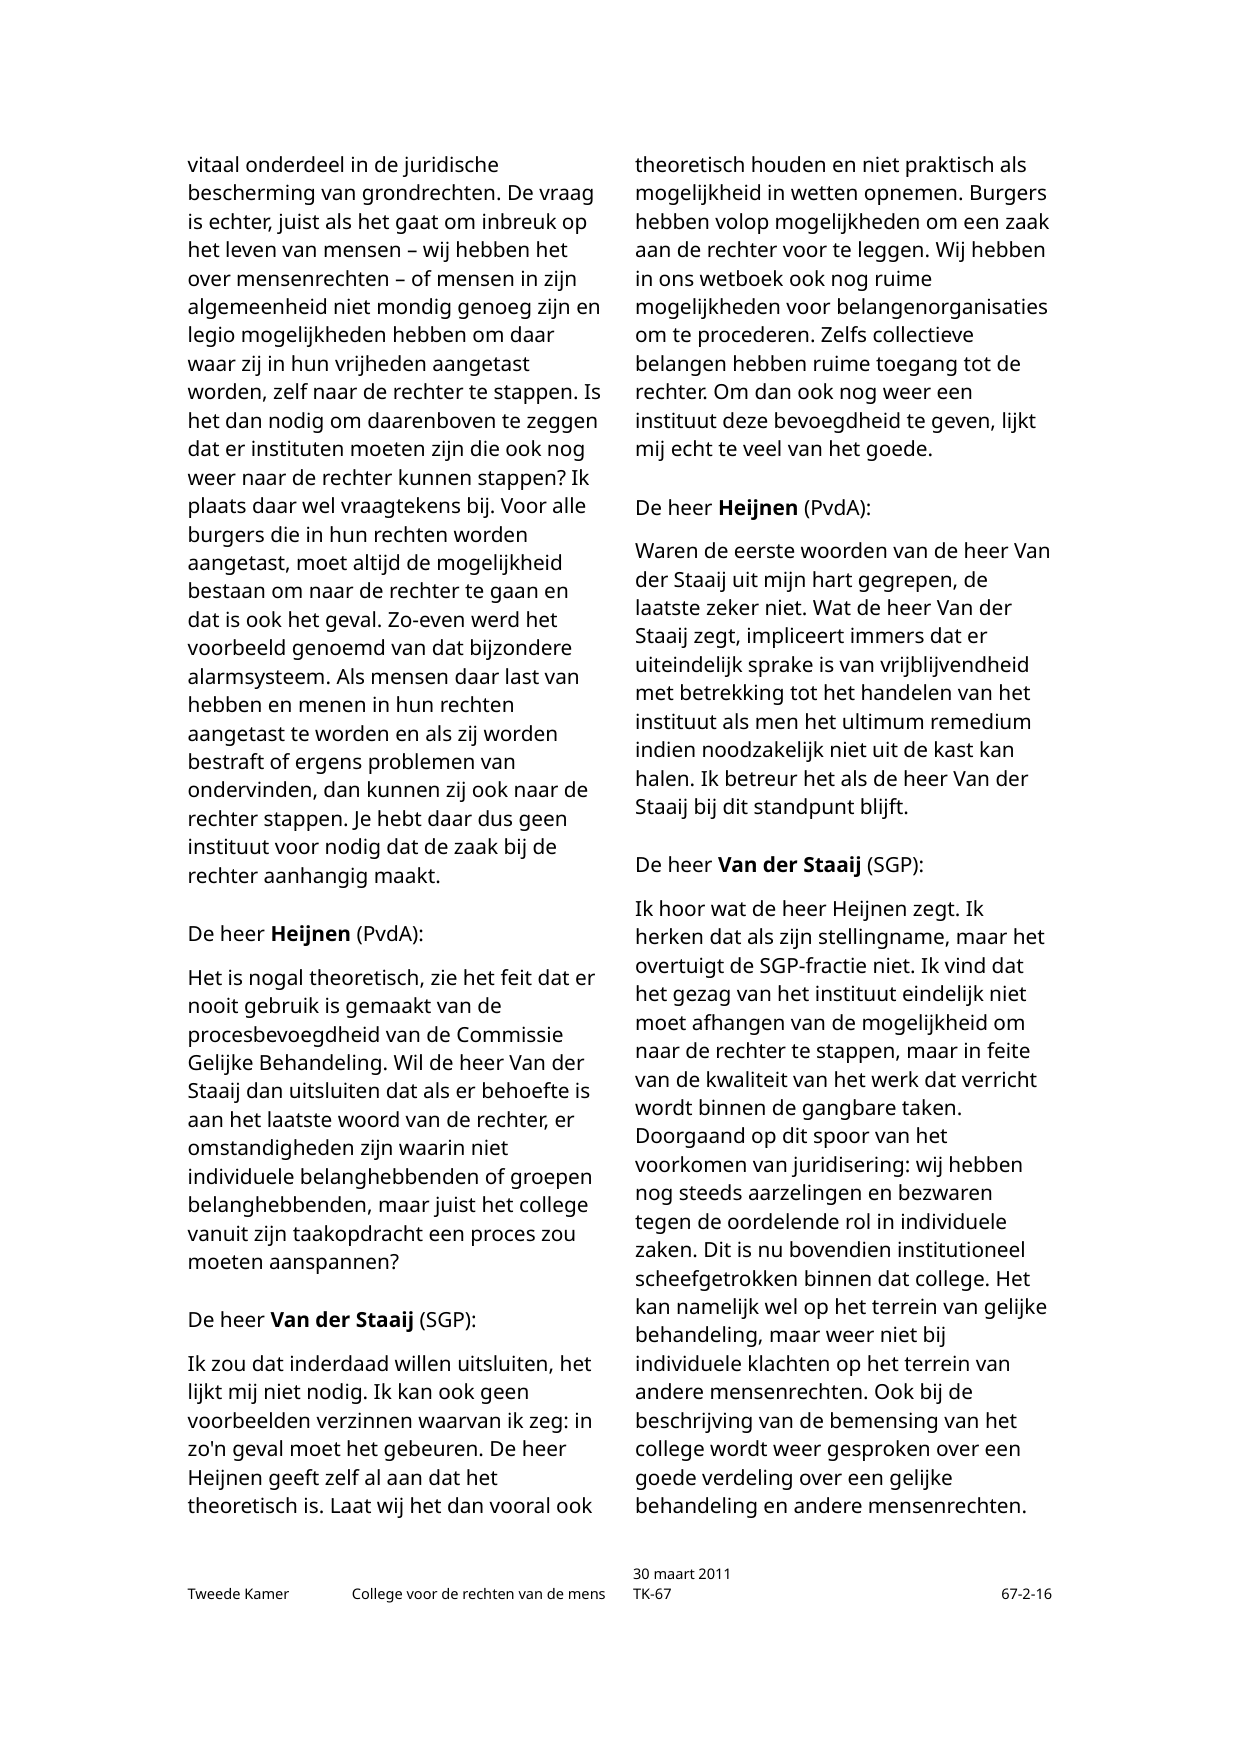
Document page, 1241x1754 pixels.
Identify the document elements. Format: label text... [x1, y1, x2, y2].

text De heer Van der Staaij (SGP): [635, 851, 1053, 879]
text Ik hoor wat de heer Heijnen zegt. Ik herken dat als zijn stellingname, maar het overtuigt de SGP-fractie niet. Ik vind dat het gezag van het instituut eindelijk niet moet afhangen van de mogelijkheid om naar de rechter te stappen, maar in feite van de kwaliteit van het werk dat verricht wordt binnen de gangbare taken. [635, 894, 1053, 1122]
text Ik zou dat inderdaad willen uitsluiten, het lijkt mij niet nodig. Ik kan ook geen voorbeelden verzinnen waarvan ik zeg: in zo'n geval moet het gebeuren. De heer Heijnen geeft zelf al aan dat het theoretisch is. Laat wij het dan vooral ook [187, 1349, 605, 1520]
text De heer Heijnen (PvdA): [635, 493, 1053, 521]
text Waren de eerste woorden van de heer Van der Staaij uit mijn hart gegrepen, de laatste zeker niet. Wat de heer Van der Staaij zegt, impliceert immers dat er uiteindelijk sprake is van vrijblijvendheid met betrekking tot het handelen van het instituut als men het ultimum remedium indien noodzakelijk niet uit de kast kan halen. Ik betreur het als de heer Van der Staaij bij dit standpunt blijft. [635, 536, 1053, 821]
text De heer Van der Staaij (SGP): [187, 1306, 605, 1334]
text vitaal onderdeel in de juridische bescherming van grondrechten. De vraag is echter, juist als het gaat om inbreuk op het leven van mensen – wij hebben het over mensenrechten – of mensen in zijn algemeenheid niet mondig genoeg zijn en legio mogelijkheden hebben om daar waar zij in hun vrijheden aangetast worden, zelf naar de rechter te stappen. Is het dan nodig om daarenboven te zeggen dat er instituten moeten zijn die ook nog weer naar de rechter kunnen stappen? Ik plaats daar wel vraagtekens bij. Voor alle burgers die in hun rechten worden aangetast, moet altijd de mogelijkheid bestaan om naar de rechter te gaan en dat is ook het geval. Zo-even werd het voorbeeld genoemd van dat bijzondere alarmsysteem. Als mensen daar last van hebben en menen in hun rechten aangetast te worden en als zij worden bestraft of ergens problemen van ondervinden, dan kunnen zij ook naar de rechter stappen. Je hebt daar dus geen instituut voor nodig dat de zaak bij de rechter aanhangig maakt. [187, 150, 605, 889]
text Het is nogal theoretisch, zie het feit dat er nooit gebruik is gemaakt van de procesbevoegdheid van de Commissie Gelijke Behandeling. Wil de heer Van der Staaij dan uitsluiten dat als er behoefte is aan het laatste woord van de rechter, er omstandigheden zijn waarin niet individuele belanghebbenden of groepen belanghebbenden, maar juist het college vanuit zijn taakopdracht een proces zou moeten aanspannen? [187, 963, 605, 1276]
text De heer Heijnen (PvdA): [187, 919, 605, 948]
text Doorgaand op dit spoor van het voorkomen van juridisering: wij hebben nog steeds aarzelingen en bezwaren tegen de oordelende rol in individuele zaken. Dit is nu bovendien institutioneel scheefgetrokken binnen dat college. Het kan namelijk wel op het terrein van gelijke behandeling, maar weer niet bij individuele klachten op het terrein van andere mensenrechten. Ook bij de beschrijving van de bemensing van het college wordt weer gesproken over een goede verdeling over een gelijke behandeling en andere mensenrechten. [635, 1122, 1053, 1520]
text theoretisch houden en niet praktisch als mogelijkheid in wetten opnemen. Burgers hebben volop mogelijkheden om een zaak aan de rechter voor te leggen. Wij hebben in ons wetboek ook nog ruime mogelijkheden voor belangenorganisaties om te procederen. Zelfs collectieve belangen hebben ruime toegang tot de rechter. Om dan ook nog weer een instituut deze bevoegdheid te geven, lijkt mij echt te veel van het goede. [635, 150, 1053, 463]
